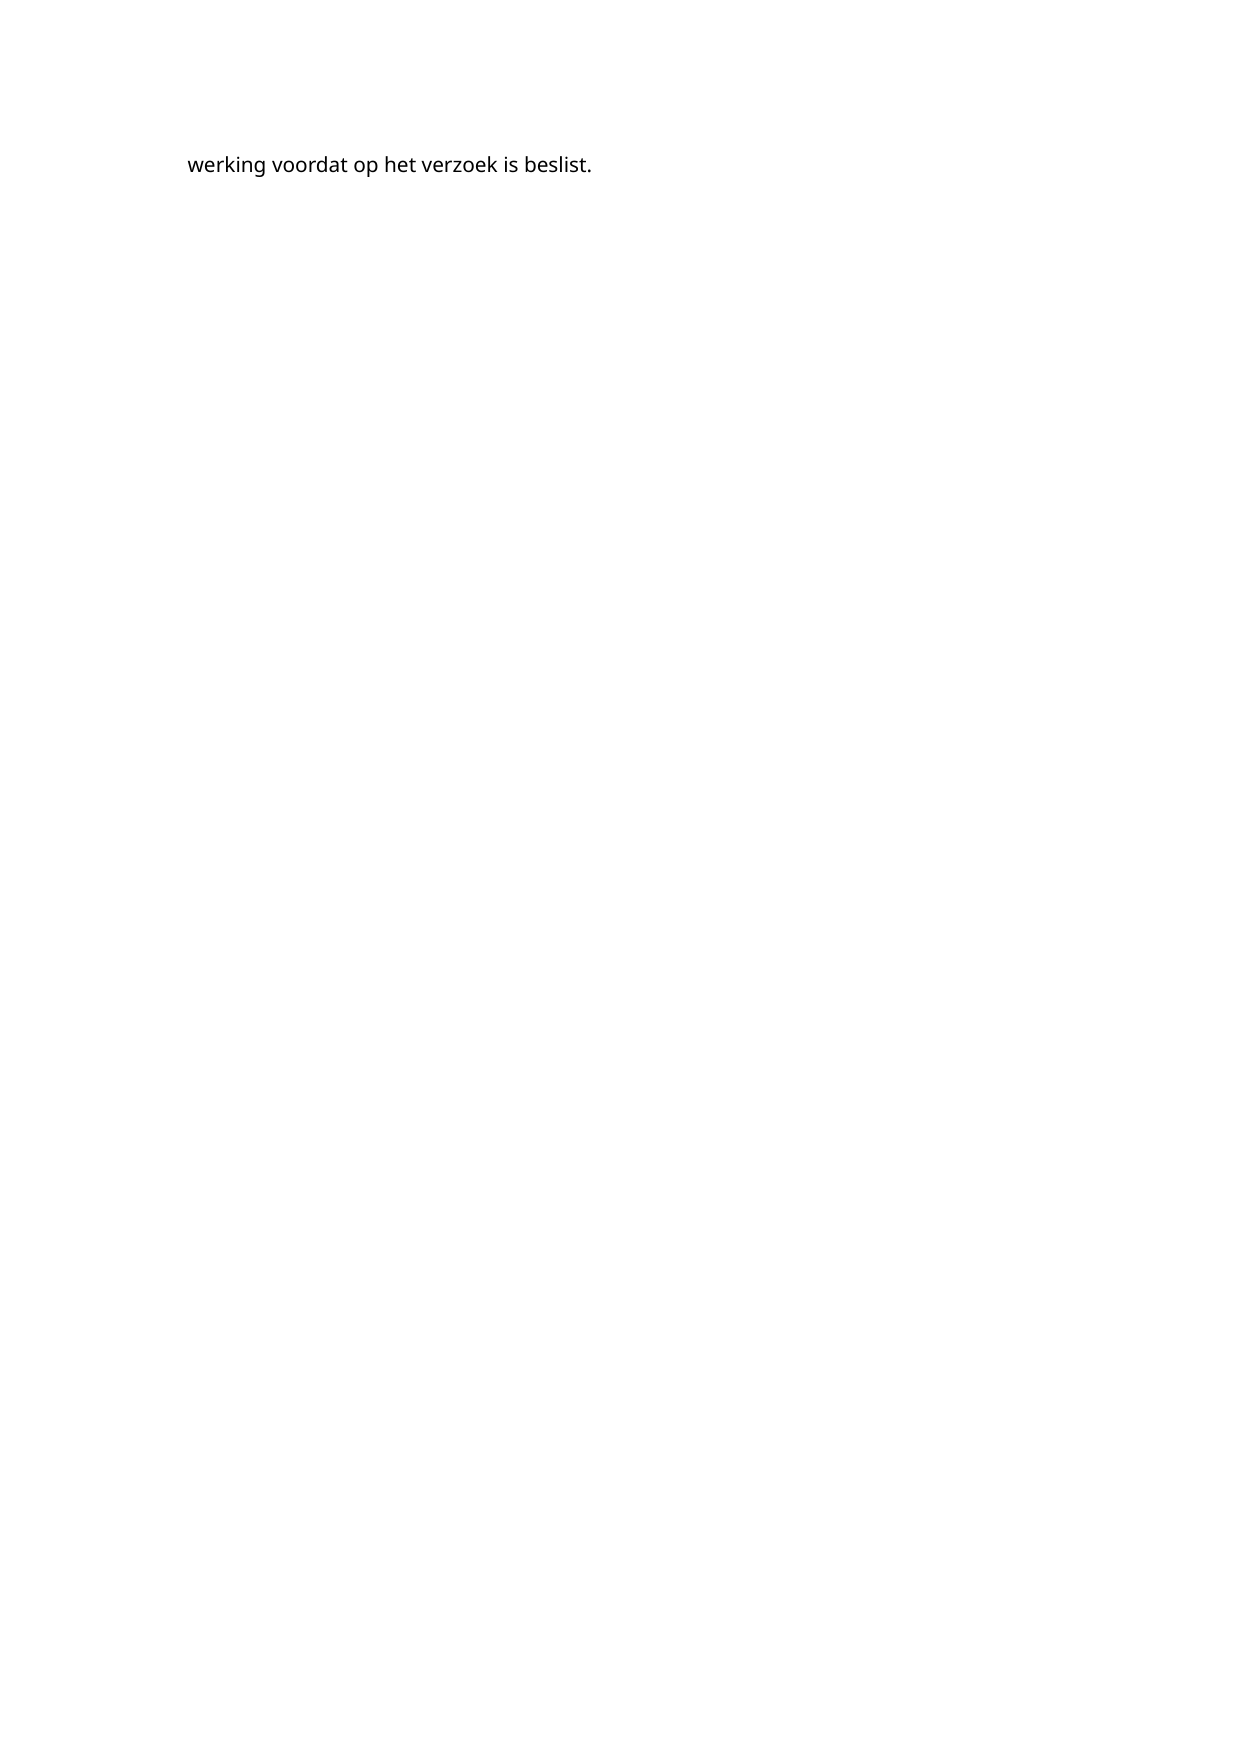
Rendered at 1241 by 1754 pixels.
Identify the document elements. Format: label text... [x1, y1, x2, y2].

text werking voordat op het verzoek is beslist. [187, 150, 1053, 178]
